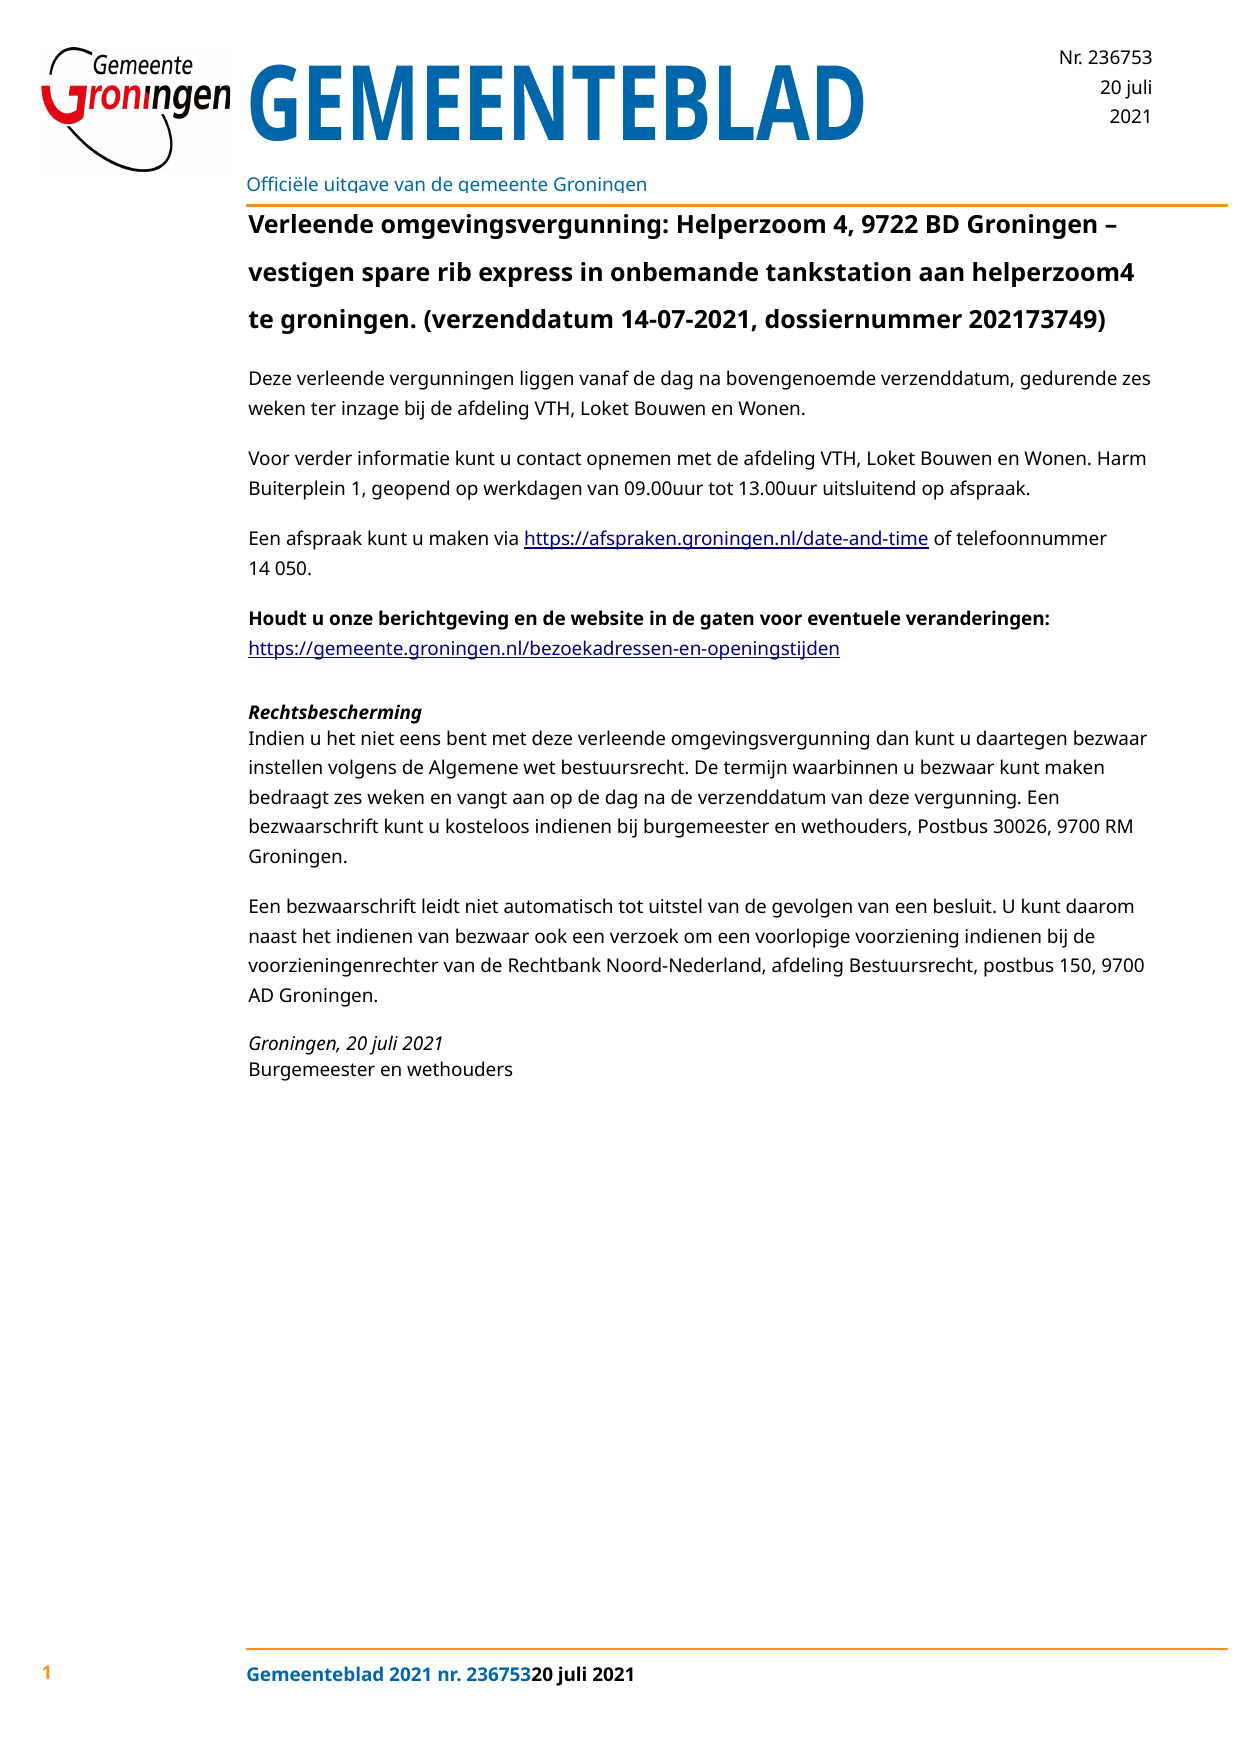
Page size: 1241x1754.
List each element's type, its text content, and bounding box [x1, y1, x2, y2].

text Houdt u onze berichtgeving en de website in de gaten voor eventuele veranderingen: https://gemeente.groningen.nl/bezoekadressen-en-openingstijden [248, 606, 1152, 661]
text Burgemeester en wethouders [248, 1056, 1152, 1082]
text Een bezwaarschrift leidt niet automatisch tot uitstel van de gevolgen van een besluit. U kunt daarom naast het indienen van bezwaar ook een verzoek om een voorlopige voorziening indienen bij de voorzieningenrechter van de Rechtbank Noord-Nederland, afdeling Bestuursrecht, postbus 150, 9700 AD Groningen. [248, 893, 1152, 1008]
text Voor verder informatie kunt u contact opnemen met de afdeling VTH, Loket Bouwen en Wonen. Harm Buiterplein 1, geopend op werkdagen van 09.00uur tot 13.00uur uitsluitend op afspraak. [248, 446, 1152, 501]
picture [41, 47, 231, 172]
text Deze verleende vergunningen liggen vanaf de dag na bovengenoemde verzenddatum, gedurende zes weken ter inzage bij de afdeling VTH, Loket Bouwen en Wonen. [248, 366, 1152, 421]
text Een afspraak kunt u maken via https://afspraken.groningen.nl/date-and-time of telefoonnummer 14 050. [248, 526, 1152, 581]
text Groningen, 20 juli 2021 [248, 1030, 1152, 1056]
text Indien u het niet eens bent met deze verleende omgevingsvergunning dan kunt u daartegen bezwaar instellen volgens de Algemene wet bestuursrecht. De termijn waarbinnen u bezwaar kunt maken bedraagt zes weken en vangt aan op de dag na de verzenddatum van deze vergunning. Een bezwaarschrift kunt u kosteloos indienen bij burgemeester en wethouders, Postbus 30026, 9700 RM Groningen. [248, 725, 1152, 869]
text Rechtsbescherming [248, 699, 1152, 725]
text Verleende omgevingsvergunning: Helperzoom 4, 9722 BD Groningen – vestigen spare rib express in onbemande tankstation aan helperzoom4 te groningen. (verzenddatum 14-07-2021, dossiernummer 202173749) [248, 207, 1152, 336]
